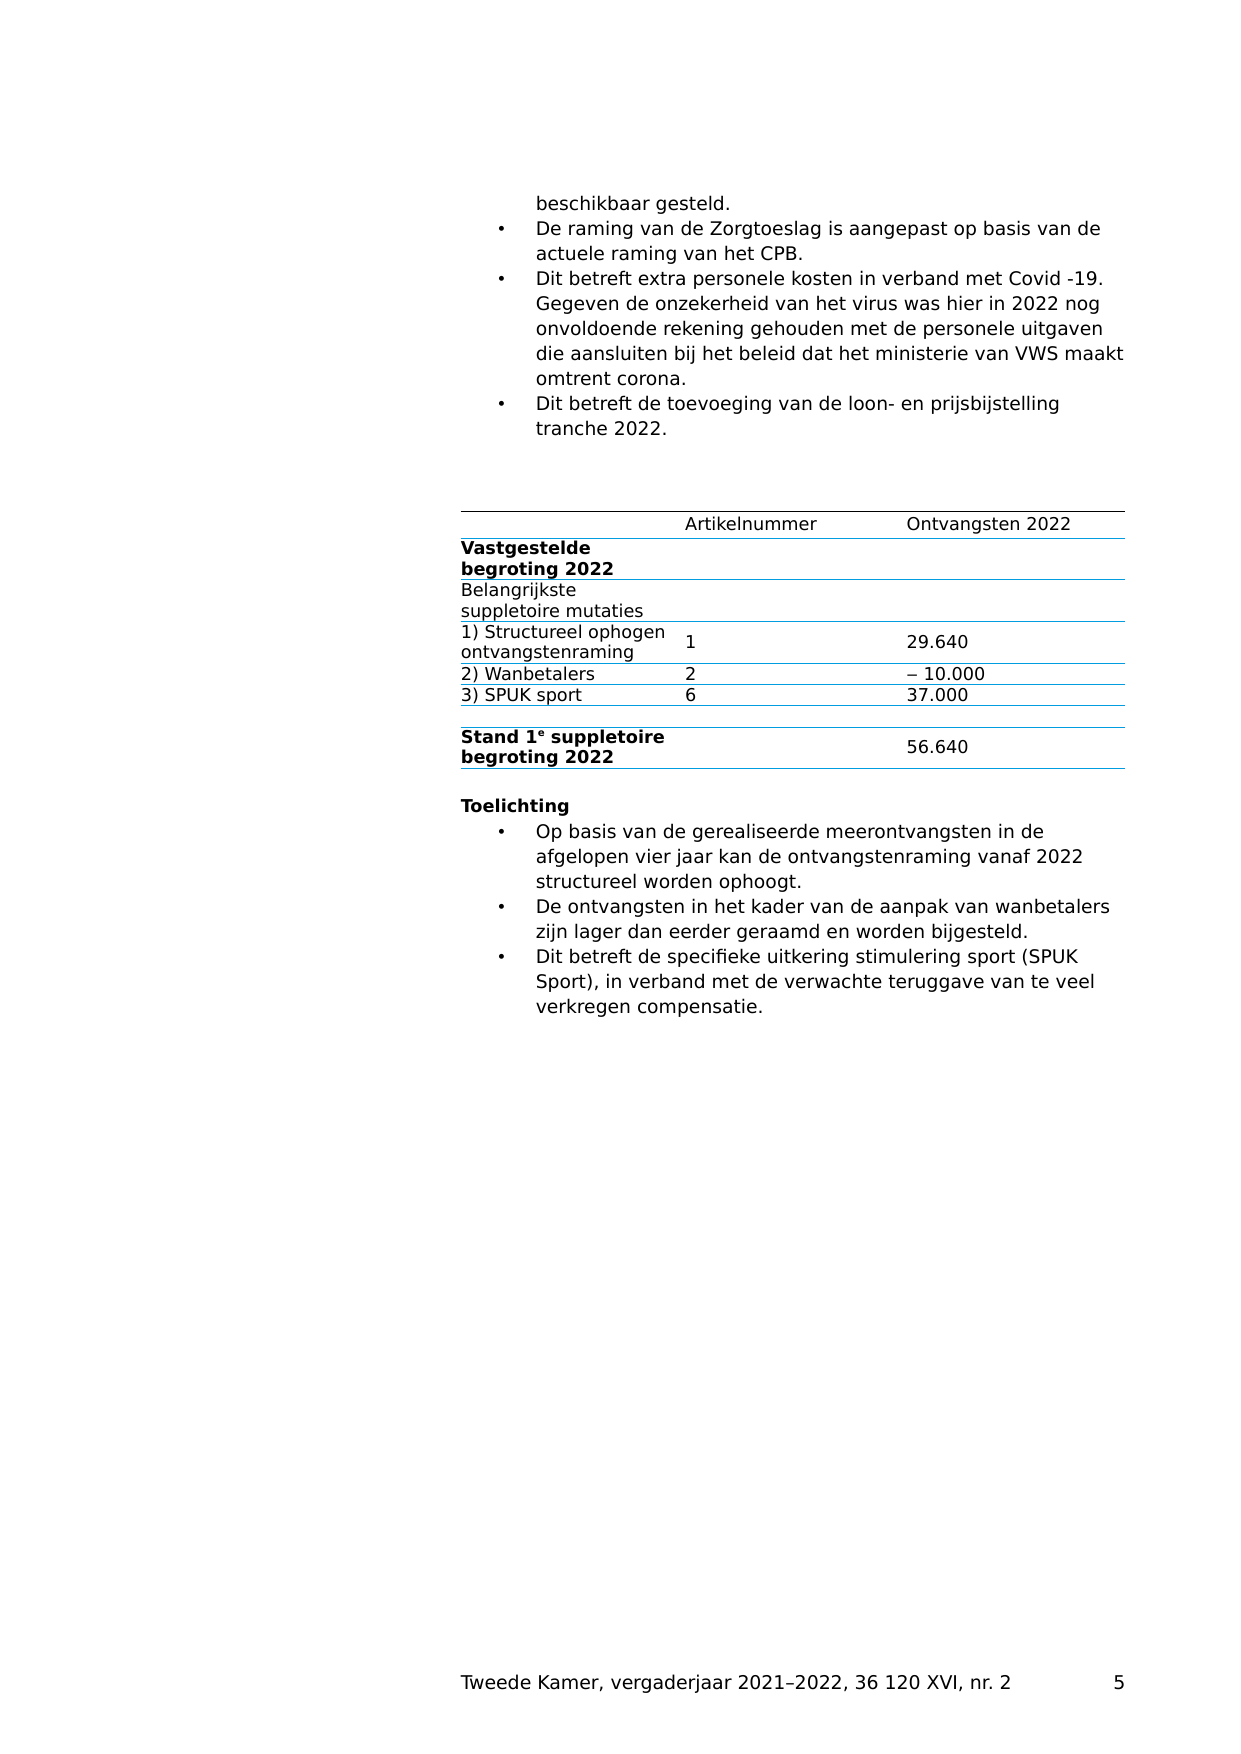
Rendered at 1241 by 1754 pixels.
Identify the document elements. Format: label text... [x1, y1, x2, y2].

table_cell Ontvangsten 2022 [904, 512, 1125, 538]
table_cell [904, 706, 1125, 726]
table_cell 2) Wanbetalers [461, 664, 682, 684]
table_header Tabel 2 Belangrijkste suppletoire ontvangstenmutaties 2021 (Eerste suppletoire begroting) (Bedragen x € 1.000) [461, 463, 1125, 511]
table_cell Stand 1e suppletoire begroting 2022 [461, 728, 682, 768]
table_cell 37.000 [904, 685, 1125, 705]
list De raming van de Zorgtoeslag is aangepast op basis van de actuele raming van het CPB. [498, 216, 1125, 266]
table_cell 1 [682, 622, 903, 663]
table_cell 2 [682, 664, 903, 684]
table_cell ‒ 10.000 [904, 664, 1125, 684]
list De ontvangsten in het kader van de aanpak van wanbetalers zijn lager dan eerder geraamd en worden bijgesteld. [498, 894, 1125, 944]
table_cell 1) Structureel ophogen ontvangstenraming [461, 622, 682, 663]
table_cell 29.640 [904, 622, 1125, 663]
table_cell 6 [682, 685, 903, 705]
table_cell [904, 539, 1125, 579]
table_cell [682, 580, 903, 621]
table_cell [461, 706, 682, 726]
text Toelichting [461, 794, 1125, 817]
table_cell [682, 728, 903, 768]
table_cell Vastgestelde begroting 2022 [461, 539, 682, 579]
table_cell Artikelnummer [682, 512, 903, 538]
table_cell 56.640 [904, 728, 1125, 768]
list beschikbaar gesteld. [498, 191, 1125, 216]
list Dit betreft de toevoeging van de loon- en prijsbijstelling tranche 2022. [498, 391, 1125, 441]
table_cell [461, 512, 682, 538]
list Dit betreft extra personele kosten in verband met Covid -19. Gegeven de onzekerheid van het virus was hier in 2022 nog onvoldoende rekening gehouden met de personele uitgaven die aansluiten bij het beleid dat het ministerie van VWS maakt omtrent corona. [498, 266, 1125, 391]
table_cell [904, 580, 1125, 621]
table_cell 3) SPUK sport [461, 685, 682, 705]
list Op basis van de gerealiseerde meerontvangsten in de afgelopen vier jaar kan de ontvangstenraming vanaf 2022 structureel worden ophoogt. [498, 819, 1125, 894]
table_cell [682, 706, 903, 726]
table_cell Belangrijkste suppletoire mutaties [461, 580, 682, 621]
table_cell [682, 539, 903, 579]
list Dit betreft de specifieke uitkering stimulering sport (SPUK Sport), in verband met de verwachte teruggave van te veel verkregen compensatie. [498, 944, 1125, 1019]
